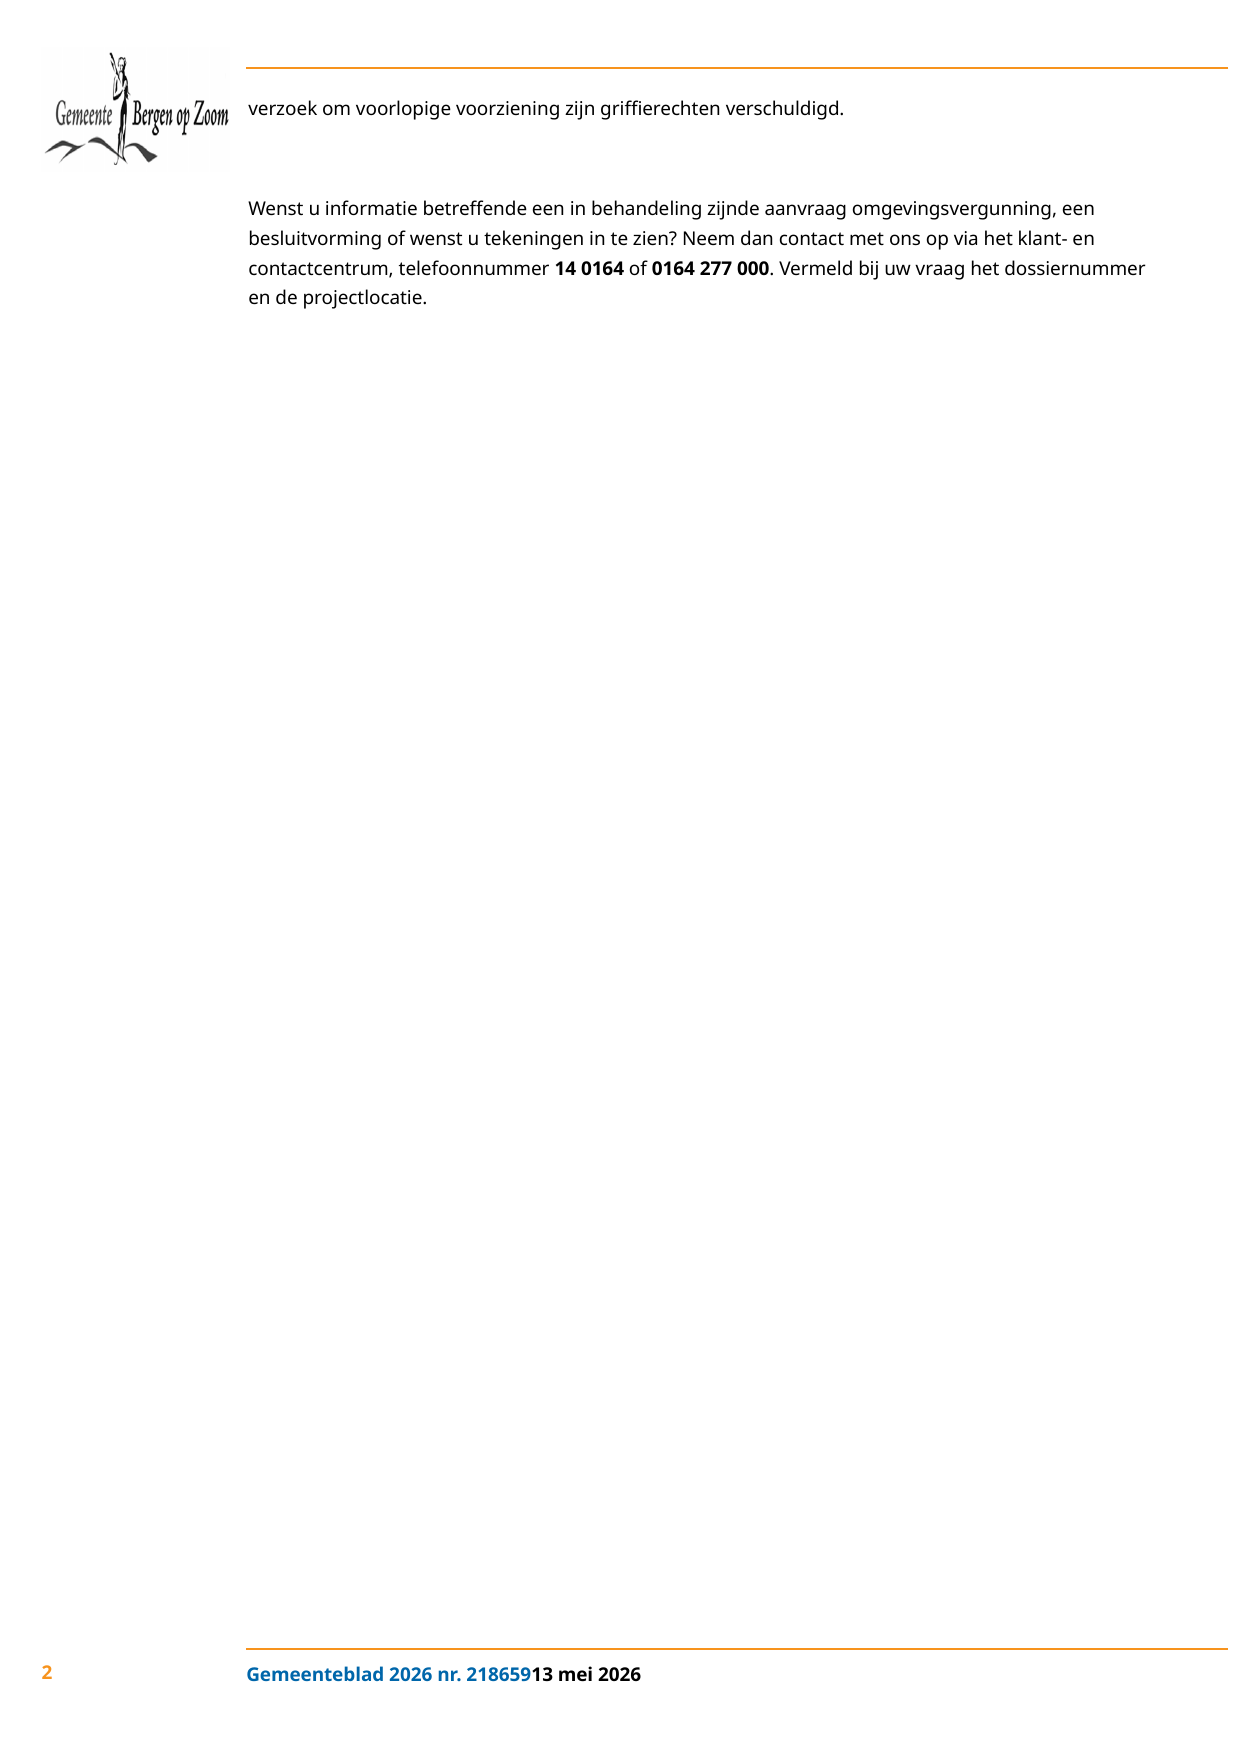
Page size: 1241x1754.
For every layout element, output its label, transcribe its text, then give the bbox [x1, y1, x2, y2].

text Wenst u informatie betreffende een in behandeling zijnde aanvraag omgevingsvergunning, een besluitvorming of wenst u tekeningen in te zien? Neem dan contact met ons op via het klant- en contactcentrum, telefoonnummer 14 0164 of 0164 277 000. Vermeld bij uw vraag het dossiernummer en de projectlocatie. [248, 196, 1152, 310]
picture [41, 47, 231, 172]
text verzoek om voorlopige voorziening zijn griffierechten verschuldigd. [248, 95, 1152, 121]
